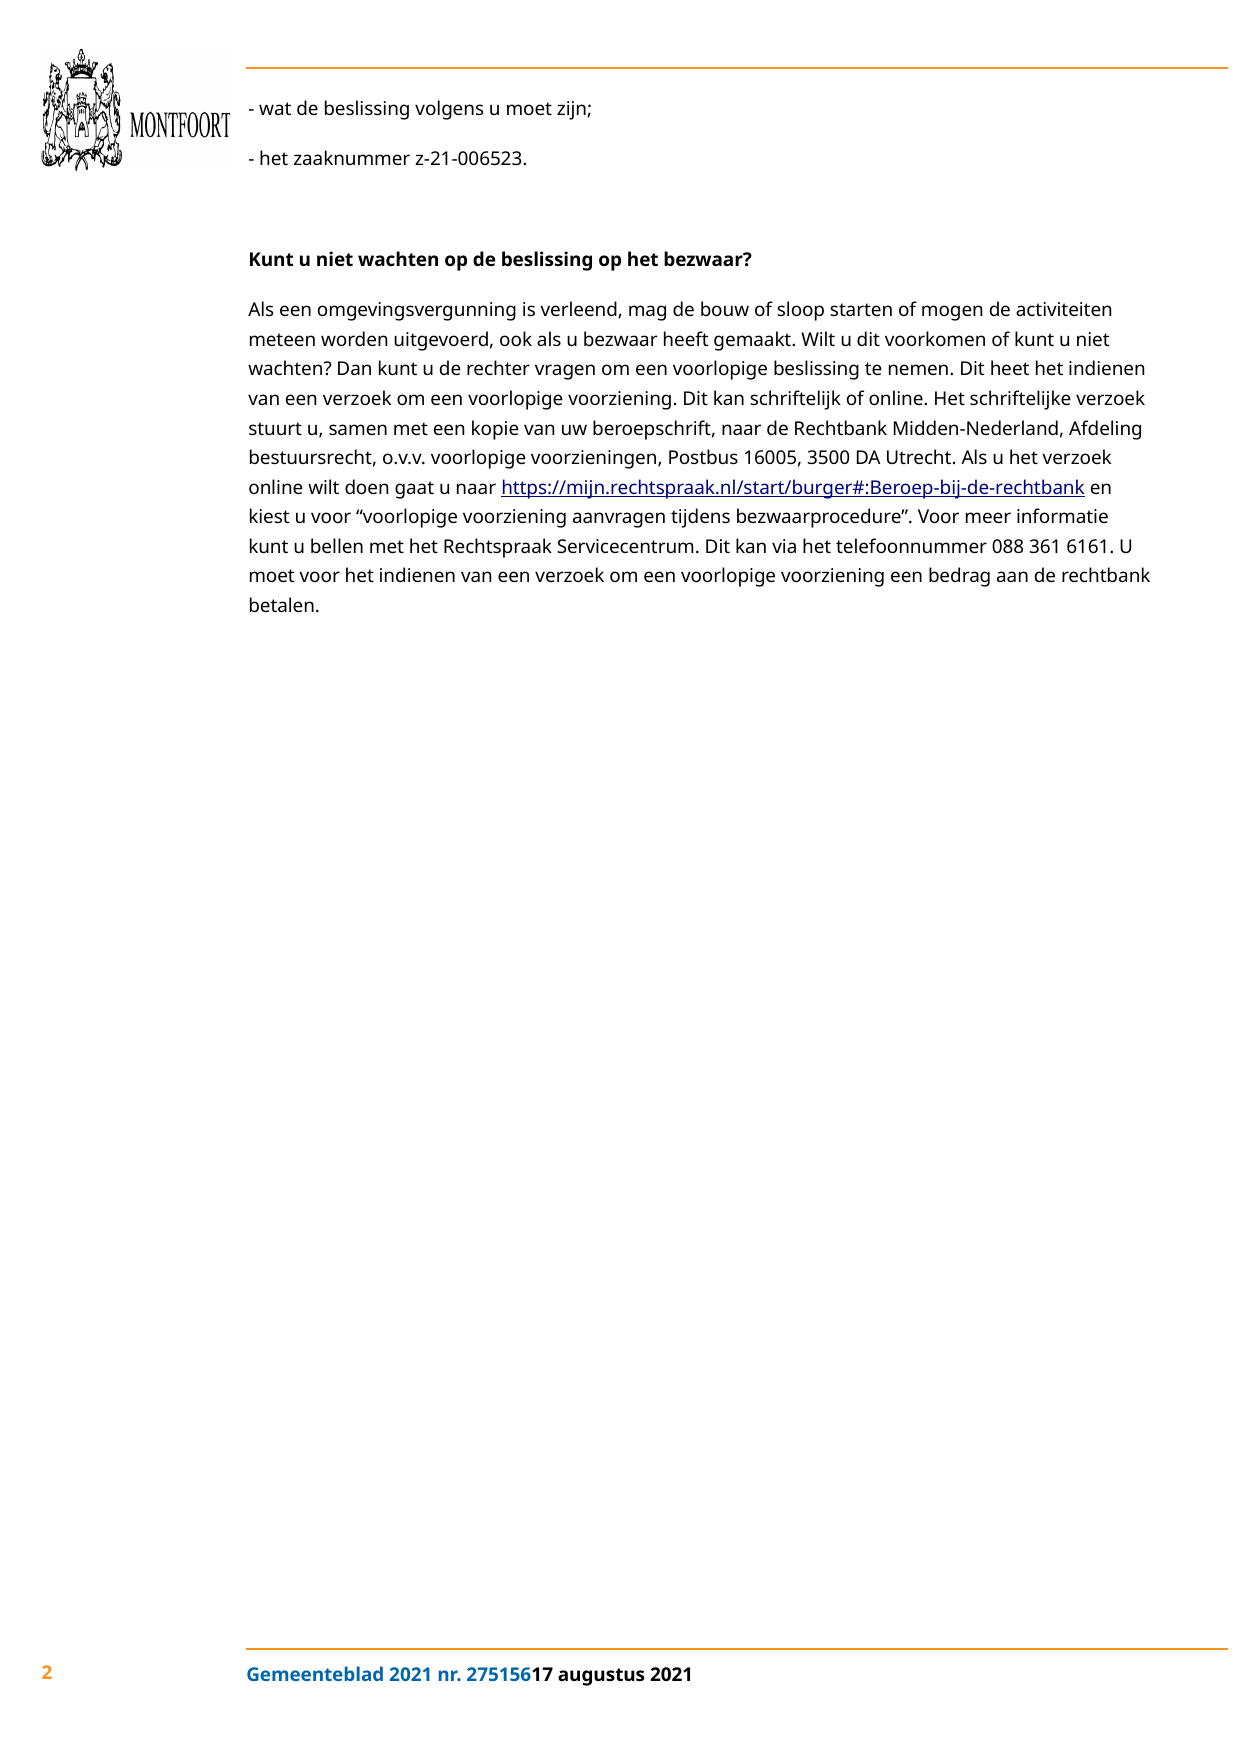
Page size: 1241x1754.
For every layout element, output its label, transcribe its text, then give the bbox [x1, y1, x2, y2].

picture [41, 47, 231, 172]
text Kunt u niet wachten op de beslissing op het bezwaar? [248, 246, 1152, 272]
text - het zaaknummer z-21-006523. [248, 145, 1152, 171]
text Als een omgevingsvergunning is verleend, mag de bouw of sloop starten of mogen de activiteiten meteen worden uitgevoerd, ook als u bezwaar heeft gemaakt. Wilt u dit voorkomen of kunt u niet wachten? Dan kunt u de rechter vragen om een voorlopige beslissing te nemen. Dit heet het indienen van een verzoek om een voorlopige voorziening. Dit kan schriftelijk of online. Het schriftelijke verzoek stuurt u, samen met een kopie van uw beroepschrift, naar de Rechtbank Midden-Nederland, Afdeling bestuursrecht, o.v.v. voorlopige voorzieningen, Postbus 16005, 3500 DA Utrecht. Als u het verzoek online wilt doen gaat u naar https://mijn.rechtspraak.nl/start/burger#:Beroep-bij-de-rechtbank en kiest u voor “voorlopige voorziening aanvragen tijdens bezwaarprocedure”. Voor meer informatie kunt u bellen met het Rechtspraak Servicecentrum. Dit kan via het telefoonnummer 088 361 6161. U moet voor het indienen van een verzoek om een voorlopige voorziening een bedrag aan de rechtbank betalen. [248, 296, 1152, 618]
text - wat de beslissing volgens u moet zijn; [248, 95, 1152, 121]
